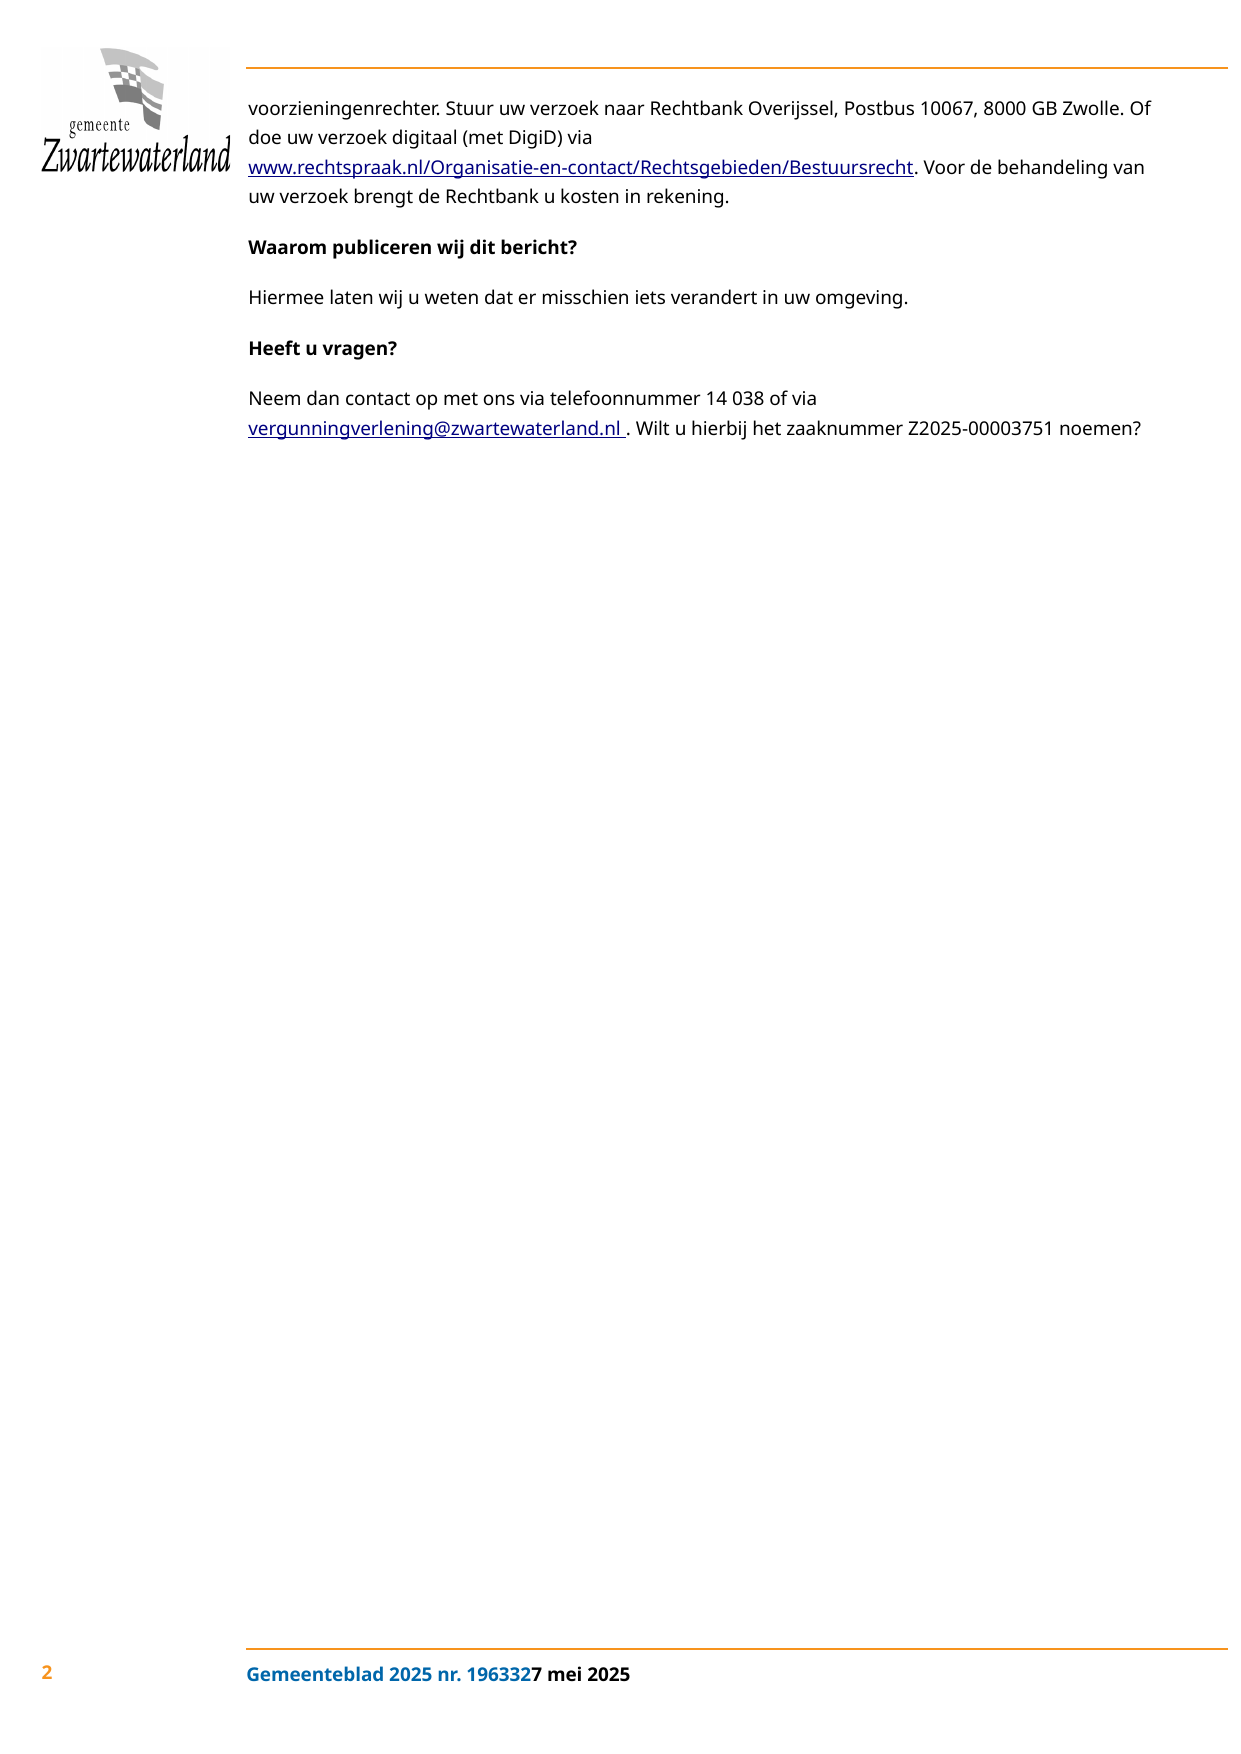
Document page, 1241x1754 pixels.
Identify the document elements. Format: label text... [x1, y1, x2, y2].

text voorzieningenrechter. Stuur uw verzoek naar Rechtbank Overijssel, Postbus 10067, 8000 GB Zwolle. Of doe uw verzoek digitaal (met DigiD) via www.rechtspraak.nl/Organisatie-en-contact/Rechtsgebieden/Bestuursrecht. Voor de behandeling van uw verzoek brengt de Rechtbank u kosten in rekening. [248, 95, 1152, 209]
text Heeft u vragen? [248, 335, 1152, 361]
text Neem dan contact op met ons via telefoonnummer 14 038 of via vergunningverlening@zwartewaterland.nl . Wilt u hierbij het zaaknummer Z2025-00003751 noemen? [248, 385, 1152, 441]
text Hiermee laten wij u weten dat er misschien iets verandert in uw omgeving. [248, 284, 1152, 310]
picture [41, 47, 231, 172]
text Waarom publiceren wij dit bericht? [248, 234, 1152, 260]
